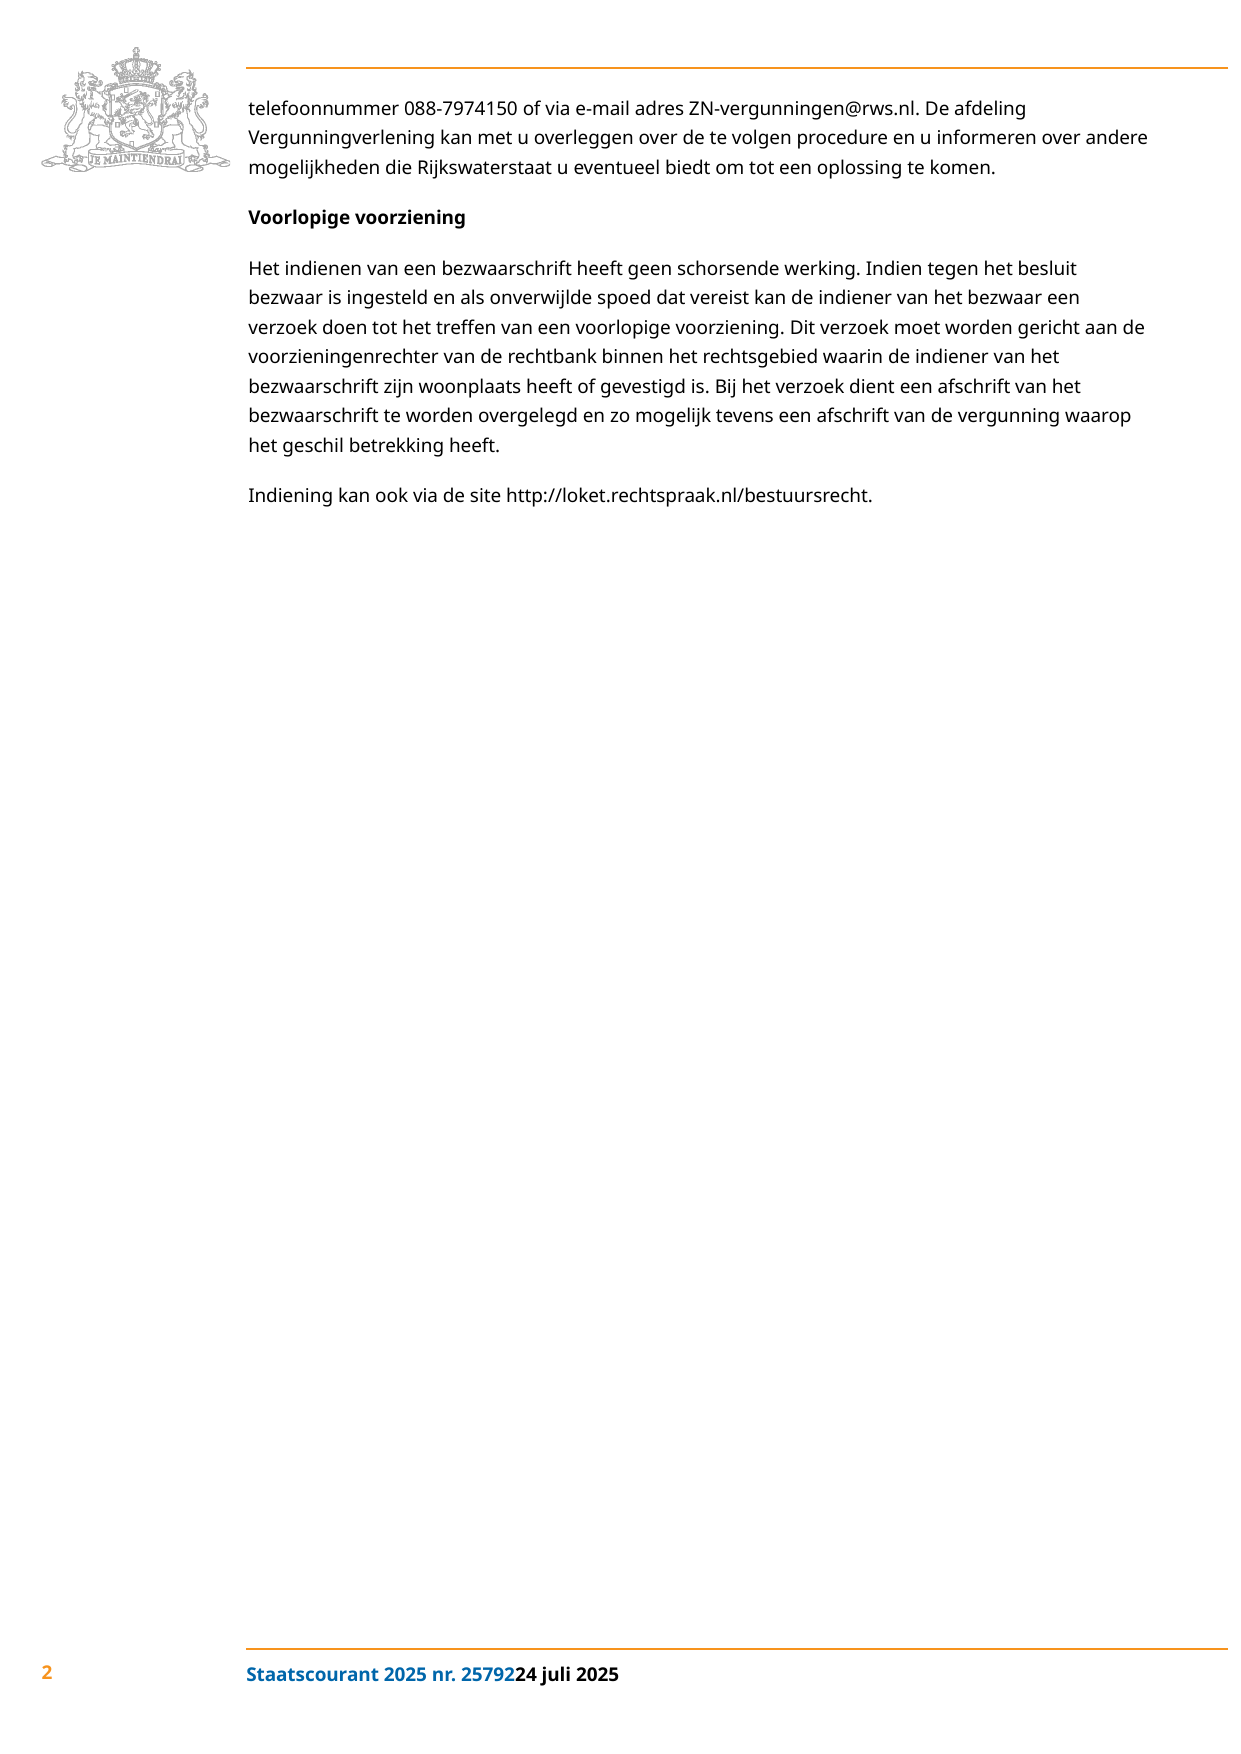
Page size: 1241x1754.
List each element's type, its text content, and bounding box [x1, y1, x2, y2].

text telefoonnummer 088-7974150 of via e-mail adres ZN-vergunningen@rws.nl. De afdeling Vergunningverlening kan met u overleggen over de te volgen procedure en u informeren over andere mogelijkheden die Rijkswaterstaat u eventueel biedt om tot een oplossing te komen. [248, 95, 1152, 180]
picture [41, 47, 231, 172]
text Voorlopige voorziening [248, 204, 1152, 230]
text Indiening kan ook via de site http://loket.rechtspraak.nl/bestuursrecht. [248, 483, 1152, 508]
text Het indienen van een bezwaarschrift heeft geen schorsende werking. Indien tegen het besluit bezwaar is ingesteld en als onverwijlde spoed dat vereist kan de indiener van het bezwaar een verzoek doen tot het treffen van een voorlopige voorziening. Dit verzoek moet worden gericht aan de voorzieningenrechter van de rechtbank binnen het rechtsgebied waarin de indiener van het bezwaarschrift zijn woonplaats heeft of gevestigd is. Bij het verzoek dient een afschrift van het bezwaarschrift te worden overgelegd en zo mogelijk tevens een afschrift van de vergunning waarop het geschil betrekking heeft. [248, 255, 1152, 458]
